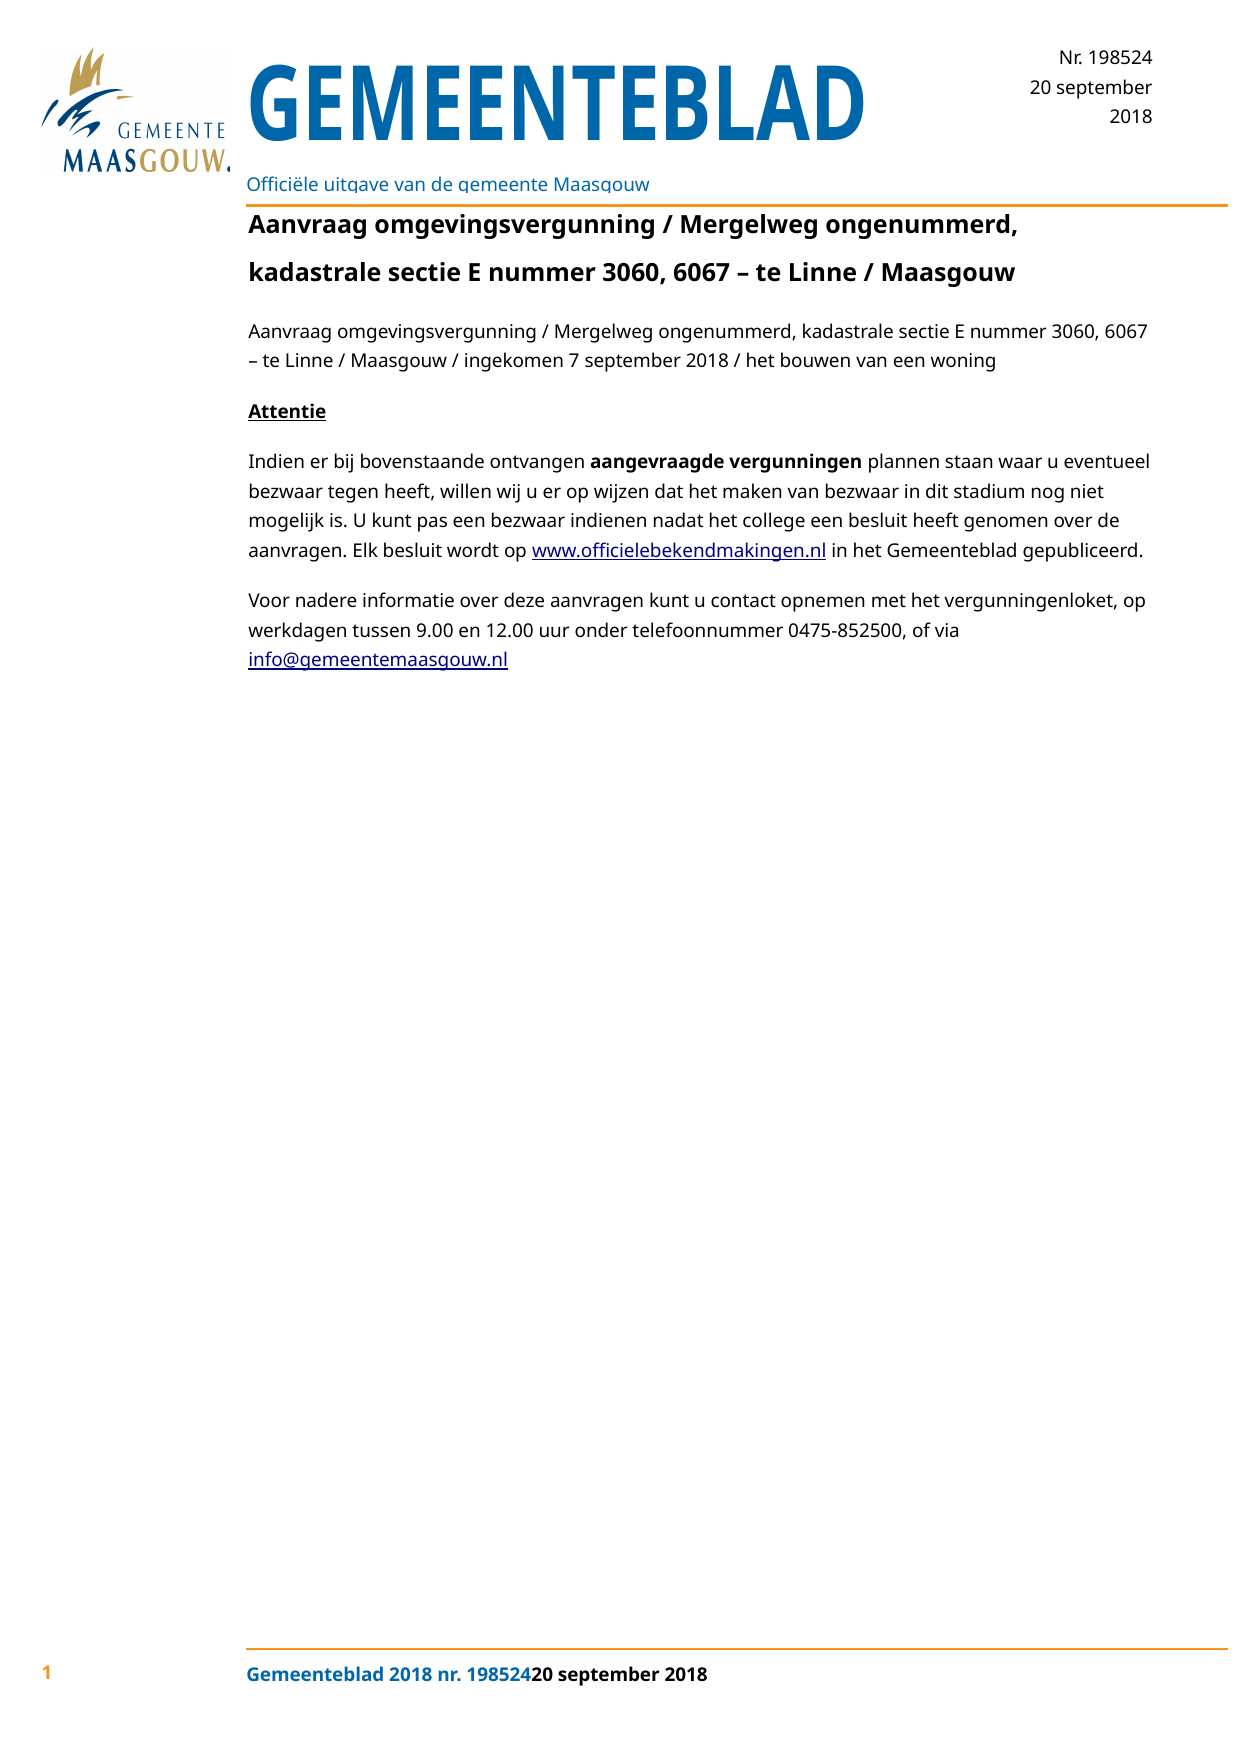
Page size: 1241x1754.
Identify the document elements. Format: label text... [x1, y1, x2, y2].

text Indien er bij bovenstaande ontvangen aangevraagde vergunningen plannen staan waar u eventueel bezwaar tegen heeft, willen wij u er op wijzen dat het maken van bezwaar in dit stadium nog niet mogelijk is. U kunt pas een bezwaar indienen nadat het college een besluit heeft genomen over de aanvragen. Elk besluit wordt op www.officielebekendmakingen.nl in het Gemeenteblad gepubliceerd. [248, 448, 1152, 563]
text Attentie [248, 398, 1152, 424]
text Aanvraag omgevingsvergunning / Mergelweg ongenummerd, kadastrale sectie E nummer 3060, 6067 – te Linne / Maasgouw [248, 207, 1152, 288]
text Aanvraag omgevingsvergunning / Mergelweg ongenummerd, kadastrale sectie E nummer 3060, 6067 – te Linne / Maasgouw / ingekomen 7 september 2018 / het bouwen van een woning [248, 318, 1152, 373]
picture [41, 47, 231, 172]
text Voor nadere informatie over deze aanvragen kunt u contact opnemen met het vergunningenloket, op werkdagen tussen 9.00 en 12.00 uur onder telefoonnummer 0475-852500, of via info@gemeentemaasgouw.nl [248, 587, 1152, 672]
